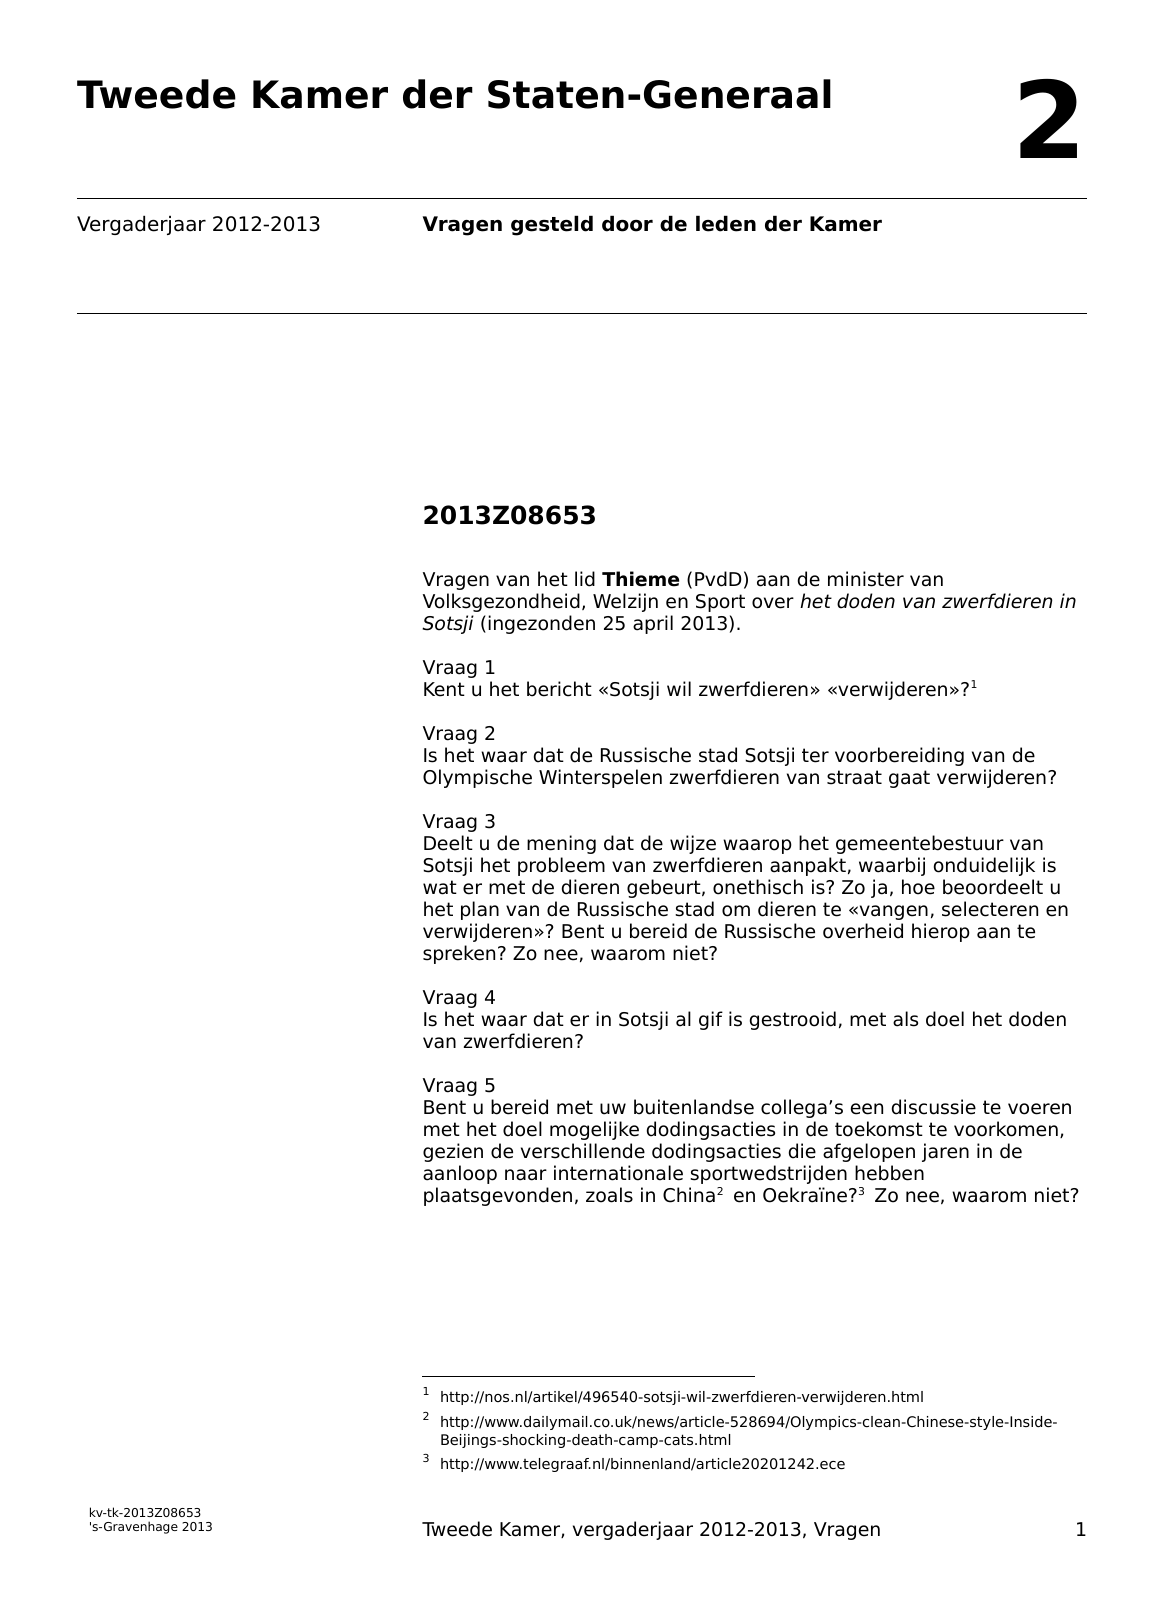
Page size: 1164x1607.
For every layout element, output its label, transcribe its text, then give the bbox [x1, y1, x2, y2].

text 2013Z08653 [422, 501, 1087, 531]
table_cell Vragen gesteld door de leden der Kamer [422, 199, 1087, 313]
text Vragen van het lid Thieme (PvdD) aan de minister van Volksgezondheid, Welzijn en Sport over het doden van zwerfdieren in Sotsji (ingezonden 25 april 2013). [422, 569, 1087, 635]
text Deelt u de mening dat de wijze waarop het gemeentebestuur van Sotsji het probleem van zwerfdieren aanpakt, waarbij onduidelijk is wat er met de dieren gebeurt, onethisch is? Zo ja, hoe beoordeelt u het plan van de Russische stad om dieren te «vangen, selecteren en verwijderen»? Bent u bereid de Russische overheid hierop aan te spreken? Zo nee, waarom niet? [422, 833, 1087, 965]
text Is het waar dat de Russische stad Sotsji ter voorbereiding van de Olympische Winterspelen zwerfdieren van straat gaat verwijderen? [422, 745, 1087, 789]
text Vraag 4 [422, 987, 1087, 1009]
text Vraag 2 [422, 723, 1087, 745]
text http://www.dailymail.co.uk/news/article-528694/Olympics-clean-Chinese-style-Inside-Beijings-shocking-death-camp-cats.html [422, 1410, 1087, 1449]
text http://www.telegraaf.nl/binnenland/article20201242.ece [422, 1452, 1087, 1474]
text 's-Gravenhage 2013 [88, 1520, 323, 1534]
table_header 2 [886, 59, 1087, 198]
text Vraag 5 [422, 1075, 1087, 1097]
table_cell Vergaderjaar 2012-2013 [77, 199, 422, 313]
text kv-tk-2013Z08653 [88, 1506, 323, 1520]
text Vraag 1 [422, 657, 1087, 679]
text http://nos.nl/artikel/496540-sotsji-wil-zwerfdieren-verwijderen.html [422, 1385, 1087, 1407]
text Is het waar dat er in Sotsji al gif is gestrooid, met als doel het doden van zwerfdieren? [422, 1009, 1087, 1053]
text Vraag 3 [422, 811, 1087, 833]
text Bent u bereid met uw buitenlandse collega’s een discussie te voeren met het doel mogelijke dodingsacties in de toekomst te voorkomen, gezien de verschillende dodingsacties die afgelopen jaren in de aanloop naar internationale sportwedstrijden hebben plaatsgevonden, zoals in China en Oekraïne? Zo nee, waarom niet? [422, 1097, 1087, 1207]
text Kent u het bericht «Sotsji wil zwerfdieren» «verwijderen»? [422, 679, 1087, 701]
table_header Tweede Kamer der Staten-Generaal [77, 59, 886, 198]
